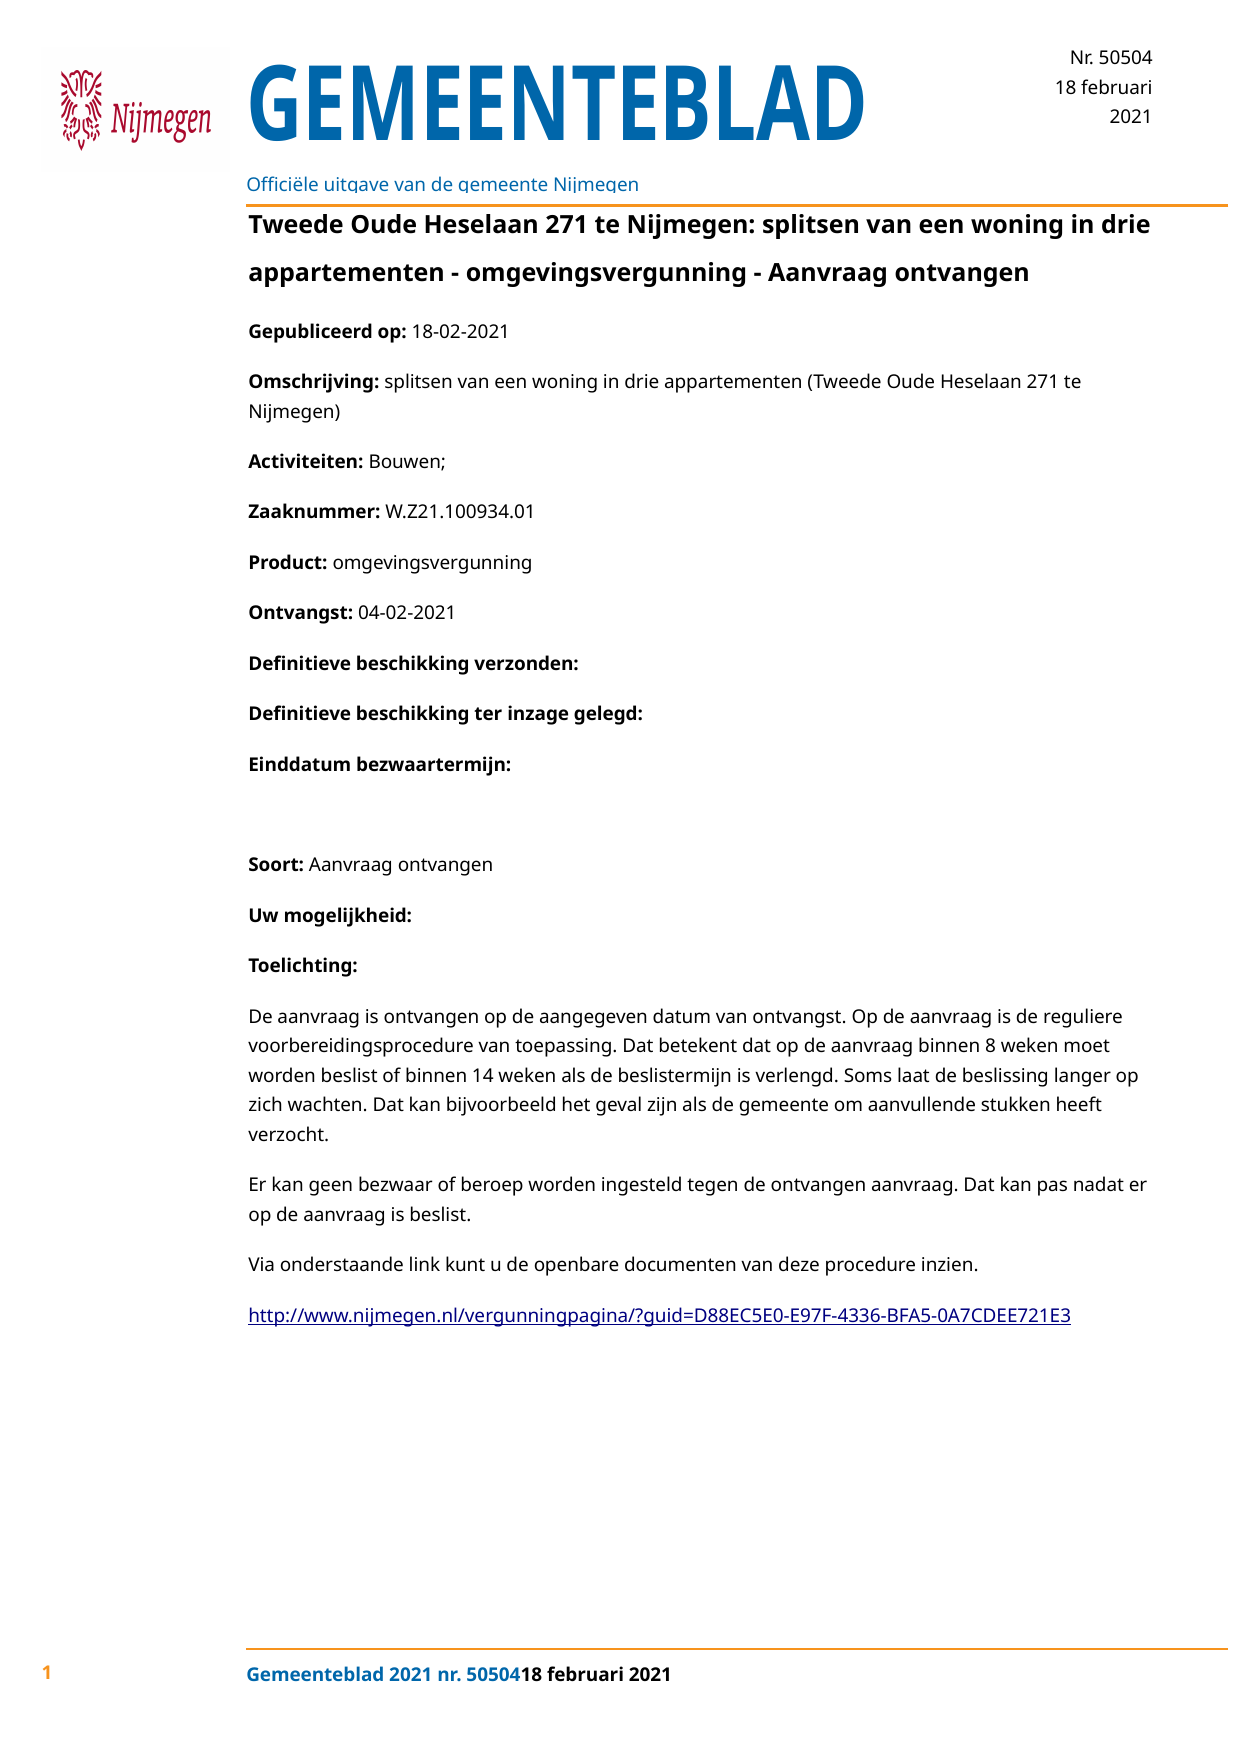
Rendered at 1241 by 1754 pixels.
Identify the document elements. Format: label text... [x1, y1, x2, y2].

text Ontvangst: 04-02-2021 [248, 599, 1152, 625]
text Product: omgevingsvergunning [248, 549, 1152, 575]
text http://www.nijmegen.nl/vergunningpagina/?guid=D88EC5E0-E97F-4336-BFA5-0A7CDEE721E3 [248, 1302, 1152, 1328]
text Toelichting: [248, 952, 1152, 978]
text Via onderstaande link kunt u de openbare documenten van deze procedure inzien. [248, 1252, 1152, 1277]
text Er kan geen bezwaar of beroep worden ingesteld tegen de ontvangen aanvraag. Dat kan pas nadat er op de aanvraag is beslist. [248, 1172, 1152, 1227]
text Uw mogelijkheid: [248, 902, 1152, 928]
text Omschrijving: splitsen van een woning in drie appartementen (Tweede Oude Heselaan 271 te Nijmegen) [248, 368, 1152, 424]
text Zaaknummer: W.Z21.100934.01 [248, 499, 1152, 524]
text Soort: Aanvraag ontvangen [248, 852, 1152, 877]
text Einddatum bezwaartermijn: [248, 751, 1152, 777]
text Gepubliceerd op: 18-02-2021 [248, 318, 1152, 344]
text Activiteiten: Bouwen; [248, 448, 1152, 474]
text Definitieve beschikking verzonden: [248, 650, 1152, 676]
text Definitieve beschikking ter inzage gelegd: [248, 700, 1152, 726]
text Tweede Oude Heselaan 271 te Nijmegen: splitsen van een woning in drie appartementen - omgevingsvergunning - Aanvraag ontvangen [248, 207, 1152, 288]
picture [41, 47, 231, 172]
text De aanvraag is ontvangen op de aangegeven datum van ontvangst. Op de aanvraag is de reguliere voorbereidingsprocedure van toepassing. Dat betekent dat op de aanvraag binnen 8 weken moet worden beslist of binnen 14 weken als de beslistermijn is verlengd. Soms laat de beslissing langer op zich wachten. Dat kan bijvoorbeeld het geval zijn als de gemeente om aanvullende stukken heeft verzocht. [248, 1003, 1152, 1147]
